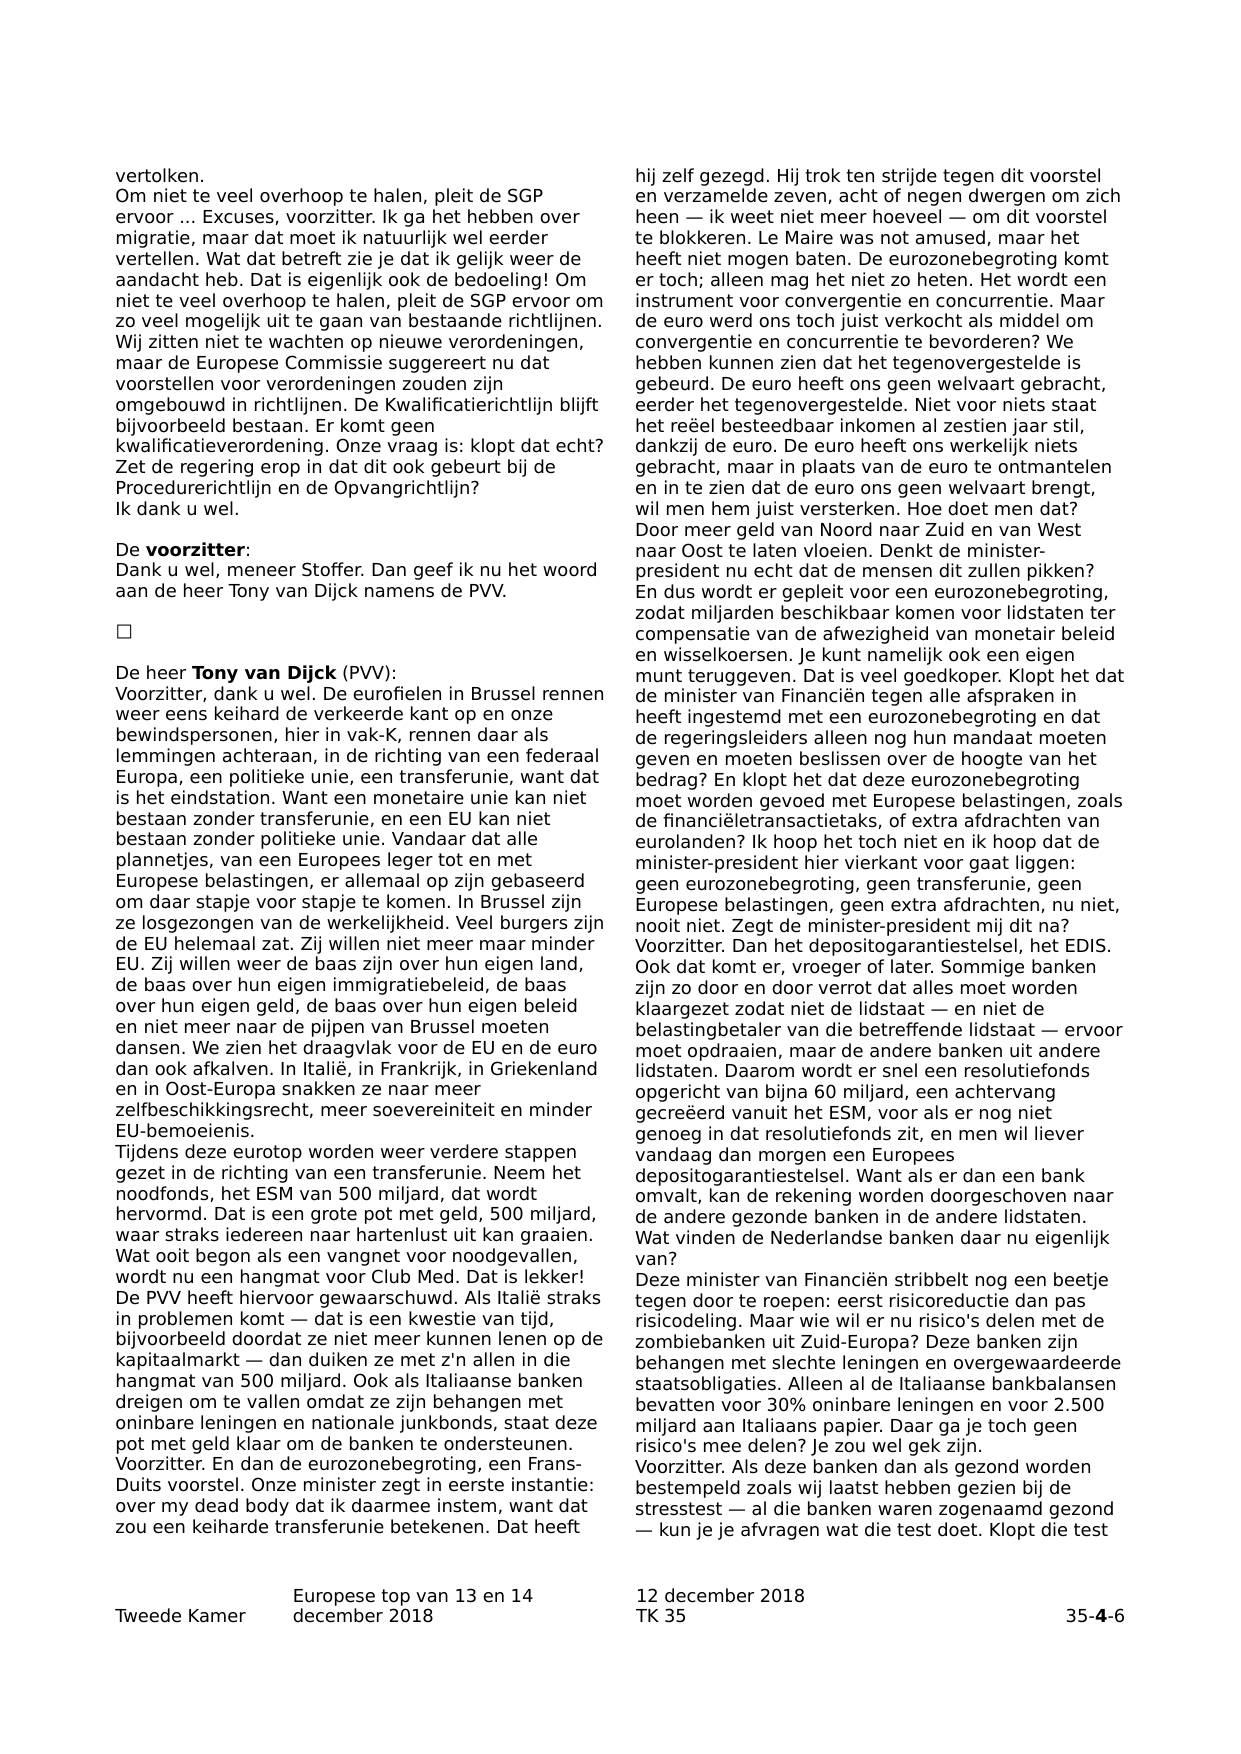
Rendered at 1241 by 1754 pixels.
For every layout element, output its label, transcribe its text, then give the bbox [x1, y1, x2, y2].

text De voorzitter: [115, 539, 605, 560]
text hij zelf gezegd. Hij trok ten strijde tegen dit voorstel en verzamelde zeven, acht of negen dwergen om zich heen — ik weet niet meer hoeveel — om dit voorstel te blokkeren. Le Maire was not amused, maar het heeft niet mogen baten. De eurozonebegroting komt er toch; alleen mag het niet zo heten. Het wordt een instrument voor convergentie en concurrentie. Maar de euro werd ons toch juist verkocht als middel om convergentie en concurrentie te bevorderen? We hebben kunnen zien dat het tegenovergestelde is gebeurd. De euro heeft ons geen welvaart gebracht, eerder het tegenovergestelde. Niet voor niets staat het reëel besteedbaar inkomen al zestien jaar stil, dankzij de euro. De euro heeft ons werkelijk niets gebracht, maar in plaats van de euro te ontmantelen en in te zien dat de euro ons geen welvaart brengt, wil men hem juist versterken. Hoe doet men dat? Door meer geld van Noord naar Zuid en van West naar Oost te laten vloeien. Denkt de minister-president nu echt dat de mensen dit zullen pikken? [635, 165, 1125, 582]
text Voorzitter. Als deze banken dan als gezond worden bestempeld zoals wij laatst hebben gezien bij de stresstest — al die banken waren zogenaamd gezond — kun je je afvragen wat die test doet. Klopt die test [635, 1457, 1125, 1540]
text Voorzitter. Dan het depositogarantiestelsel, het EDIS. Ook dat komt er, vroeger of later. Sommige banken zijn zo door en door verrot dat alles moet worden klaargezet zodat niet de lidstaat — en niet de belastingbetaler van die betreffende lidstaat — ervoor moet opdraaien, maar de andere banken uit andere lidstaten. Daarom wordt er snel een resolutiefonds opgericht van bijna 60 miljard, een achtervang gecreëerd vanuit het ESM, voor als er nog niet genoeg in dat resolutiefonds zit, en men wil liever vandaag dan morgen een Europees depositogarantiestelsel. Want als er dan een bank omvalt, kan de rekening worden doorgeschoven naar de andere gezonde banken in de andere lidstaten. Wat vinden de Nederlandse banken daar nu eigenlijk van? [635, 936, 1125, 1269]
text Voorzitter, dank u wel. De eurofielen in Brussel rennen weer eens keihard de verkeerde kant op en onze bewindspersonen, hier in vak-K, rennen daar als lemmingen achteraan, in de richting van een federaal Europa, een politieke unie, een transferunie, want dat is het eindstation. Want een monetaire unie kan niet bestaan zonder transferunie, en een EU kan niet bestaan zonder politieke unie. Vandaar dat alle plannetjes, van een Europees leger tot en met Europese belastingen, er allemaal op zijn gebaseerd om daar stapje voor stapje te komen. In Brussel zijn ze losgezongen van de werkelijkheid. Veel burgers zijn de EU helemaal zat. Zij willen niet meer maar minder EU. Zij willen weer de baas zijn over hun eigen land, de baas over hun eigen immigratiebeleid, de baas over hun eigen geld, de baas over hun eigen beleid en niet meer naar de pijpen van Brussel moeten dansen. We zien het draagvlak voor de EU en de euro dan ook afkalven. In Italië, in Frankrijk, in Griekenland en in Oost-Europa snakken ze naar meer zelfbeschikkingsrecht, meer soevereiniteit en minder EU-bemoeienis. [115, 683, 605, 1142]
text Voorzitter. En dan de eurozonebegroting, een Frans-Duits voorstel. Onze minister zegt in eerste instantie: over my dead body dat ik daarmee instem, want dat zou een keiharde transferunie betekenen. Dat heeft [115, 1454, 605, 1537]
text Tijdens deze eurotop worden weer verdere stappen gezet in de richting van een transferunie. Neem het noodfonds, het ESM van 500 miljard, dat wordt hervormd. Dat is een grote pot met geld, 500 miljard, waar straks iedereen naar hartenlust uit kan graaien. Wat ooit begon als een vangnet voor noodgevallen, wordt nu een hangmat voor Club Med. Dat is lekker! De PVV heeft hiervoor gewaarschuwd. Als Italië straks in problemen komt — dat is een kwestie van tijd, bijvoorbeeld doordat ze niet meer kunnen lenen op de kapitaalmarkt — dan duiken ze met z'n allen in die hangmat van 500 miljard. Ook als Italiaanse banken dreigen om te vallen omdat ze zijn behangen met oninbare leningen en nationale junkbonds, staat deze pot met geld klaar om de banken te ondersteunen. [115, 1142, 605, 1454]
text vertolken. [115, 165, 605, 186]
text Ik dank u wel. [115, 499, 605, 519]
text Deze minister van Financiën stribbelt nog een beetje tegen door te roepen: eerst risicoreductie dan pas risicodeling. Maar wie wil er nu risico's delen met de zombiebanken uit Zuid-Europa? Deze banken zijn behangen met slechte leningen en overgewaardeerde staatsobligaties. Alleen al de Italiaanse bankbalansen bevatten voor 30% oninbare leningen en voor 2.500 miljard aan Italiaans papier. Daar ga je toch geen risico's mee delen? Je zou wel gek zijn. [635, 1269, 1125, 1457]
text Om niet te veel overhoop te halen, pleit de SGP ervoor ... Excuses, voorzitter. Ik ga het hebben over migratie, maar dat moet ik natuurlijk wel eerder vertellen. Wat dat betreft zie je dat ik gelijk weer de aandacht heb. Dat is eigenlijk ook de bedoeling! Om niet te veel overhoop te halen, pleit de SGP ervoor om zo veel mogelijk uit te gaan van bestaande richtlijnen. Wij zitten niet te wachten op nieuwe verordeningen, maar de Europese Commissie suggereert nu dat voorstellen voor verordeningen zouden zijn omgebouwd in richtlijnen. De Kwalificatierichtlijn blijft bijvoorbeeld bestaan. Er komt geen kwalificatieverordening. Onze vraag is: klopt dat echt? Zet de regering erop in dat dit ook gebeurt bij de Procedurerichtlijn en de Opvangrichtlijn? [115, 186, 605, 499]
text ⬜ [115, 622, 605, 643]
text En dus wordt er gepleit voor een eurozonebegroting, zodat miljarden beschikbaar komen voor lidstaten ter compensatie van de afwezigheid van monetair beleid en wisselkoersen. Je kunt namelijk ook een eigen munt teruggeven. Dat is veel goedkoper. Klopt het dat de minister van Financiën tegen alle afspraken in heeft ingestemd met een eurozonebegroting en dat de regeringsleiders alleen nog hun mandaat moeten geven en moeten beslissen over de hoogte van het bedrag? En klopt het dat deze eurozonebegroting moet worden gevoed met Europese belastingen, zoals de financiëletransactietaks, of extra afdrachten van eurolanden? Ik hoop het toch niet en ik hoop dat de minister-president hier vierkant voor gaat liggen: geen eurozonebegroting, geen transferunie, geen Europese belastingen, geen extra afdrachten, nu niet, nooit niet. Zegt de minister-president mij dit na? [635, 582, 1125, 936]
text De heer Tony van Dijck (PVV): [115, 663, 605, 683]
text Dank u wel, meneer Stoffer. Dan geef ik nu het woord aan de heer Tony van Dijck namens de PVV. [115, 560, 605, 602]
